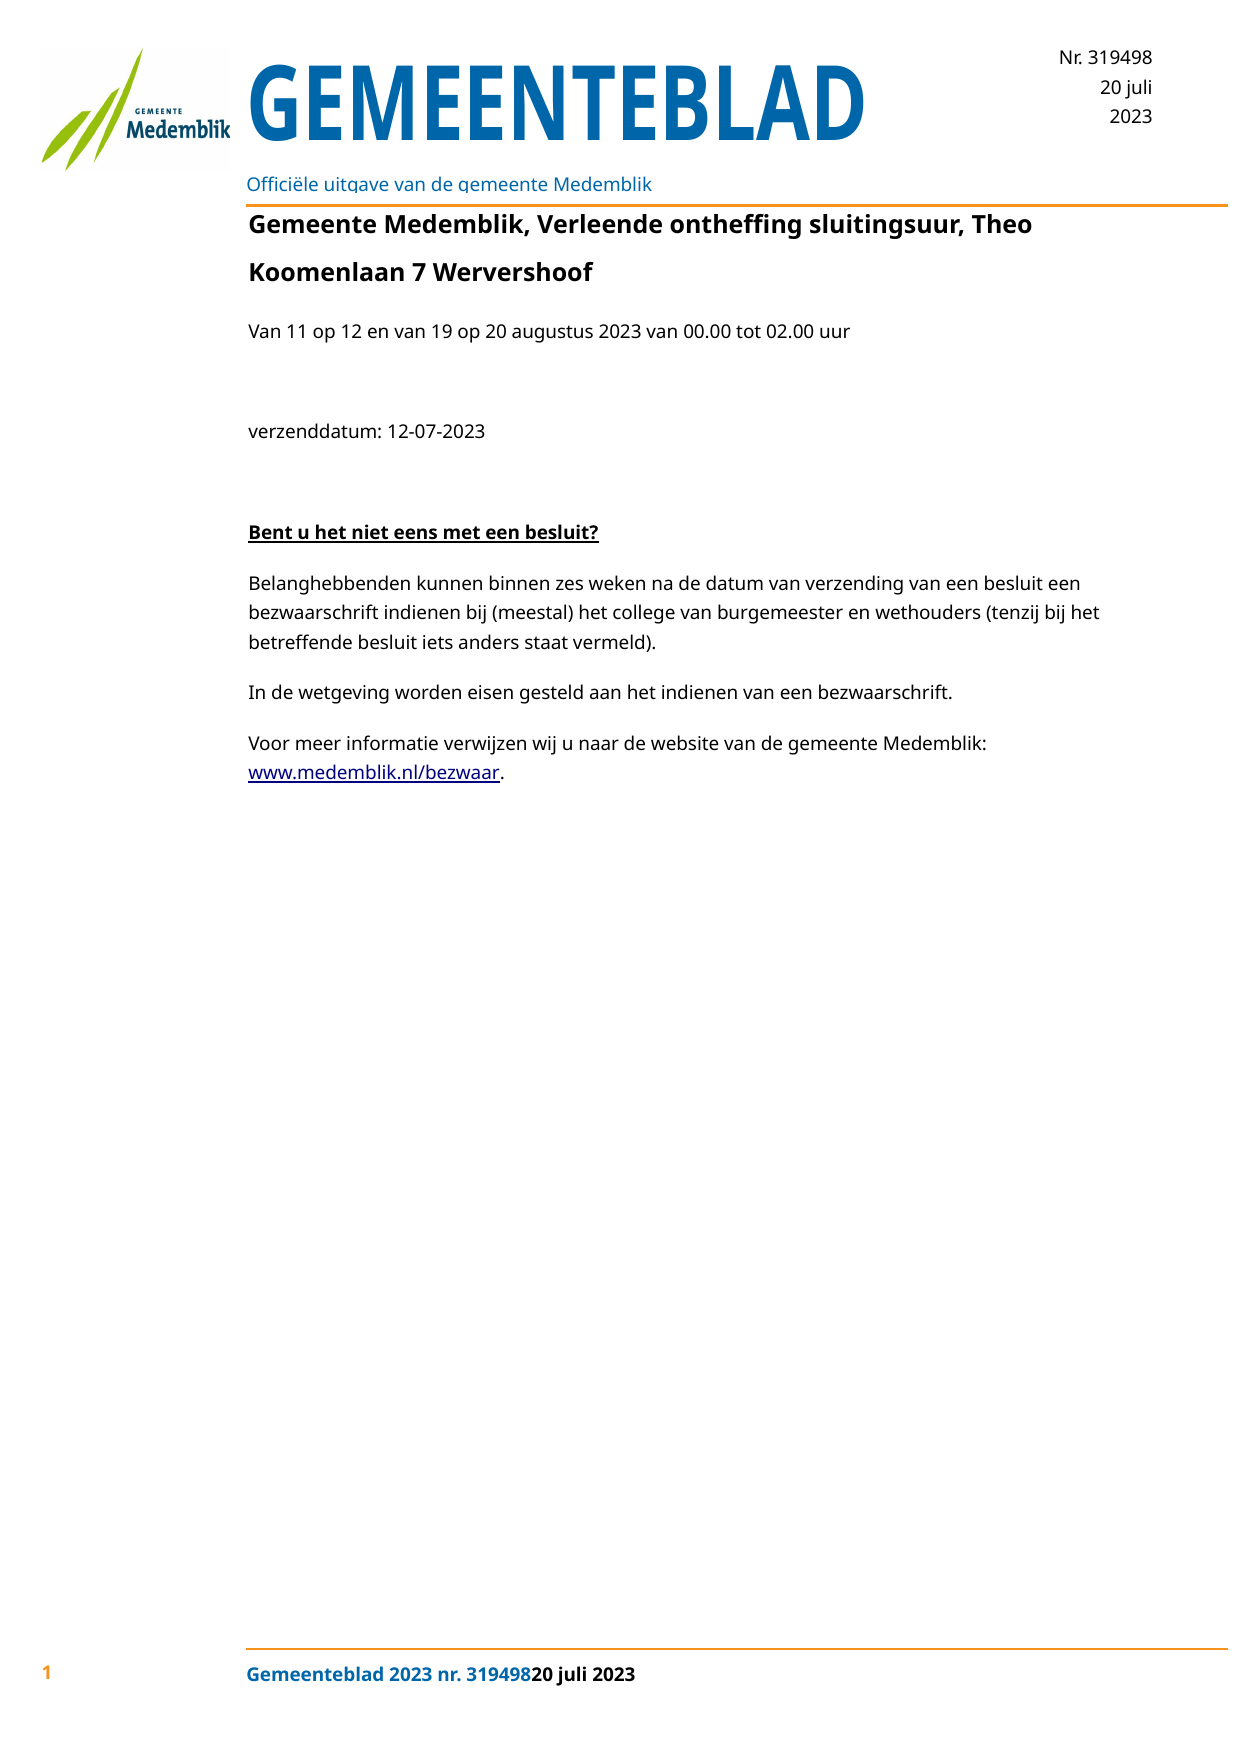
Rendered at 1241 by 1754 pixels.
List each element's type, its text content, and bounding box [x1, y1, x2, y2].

text Bent u het niet eens met een besluit? [248, 519, 1152, 545]
picture [41, 47, 231, 172]
text verzenddatum: 12-07-2023 [248, 419, 1152, 444]
text Van 11 op 12 en van 19 op 20 augustus 2023 van 00.00 tot 02.00 uur [248, 318, 1152, 344]
text Voor meer informatie verwijzen wij u naar de website van de gemeente Medemblik: www.medemblik.nl/bezwaar. [248, 730, 1152, 785]
text In de wetgeving worden eisen gesteld aan het indienen van een bezwaarschrift. [248, 679, 1152, 705]
text Belanghebbenden kunnen binnen zes weken na de datum van verzending van een besluit een bezwaarschrift indienen bij (meestal) het college van burgemeester en wethouders (tenzij bij het betreffende besluit iets anders staat vermeld). [248, 570, 1152, 655]
text Gemeente Medemblik, Verleende ontheffing sluitingsuur, Theo Koomenlaan 7 Wervershoof [248, 207, 1152, 288]
